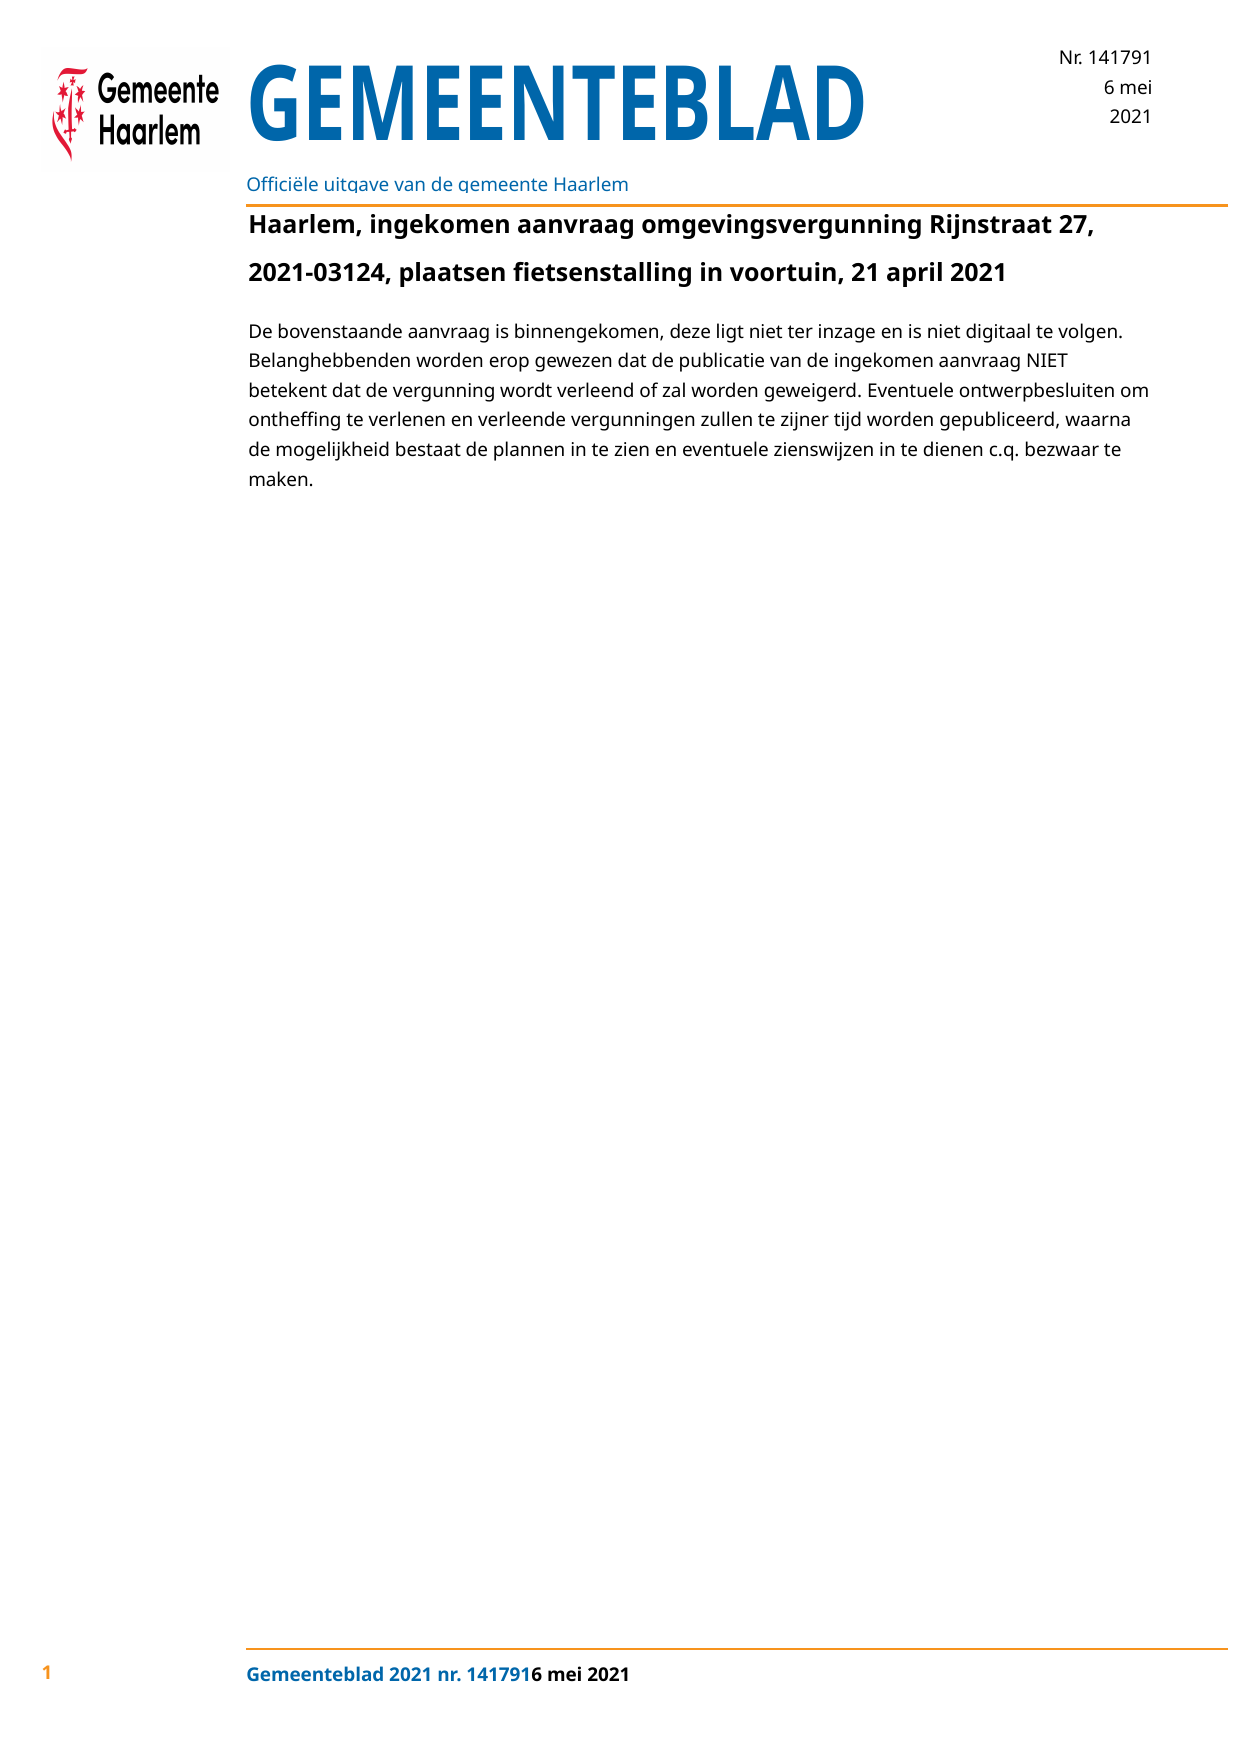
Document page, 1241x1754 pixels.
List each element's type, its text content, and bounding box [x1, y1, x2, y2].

picture [41, 47, 231, 172]
text Haarlem, ingekomen aanvraag omgevingsvergunning Rijnstraat 27, 2021-03124, plaatsen fietsenstalling in voortuin, 21 april 2021 [248, 207, 1152, 288]
text De bovenstaande aanvraag is binnengekomen, deze ligt niet ter inzage en is niet digitaal te volgen. Belanghebbenden worden erop gewezen dat de publicatie van de ingekomen aanvraag NIET betekent dat de vergunning wordt verleend of zal worden geweigerd. Eventuele ontwerpbesluiten om ontheffing te verlenen en verleende vergunningen zullen te zijner tijd worden gepubliceerd, waarna de mogelijkheid bestaat de plannen in te zien en eventuele zienswijzen in te dienen c.q. bezwaar te maken. [248, 318, 1152, 492]
